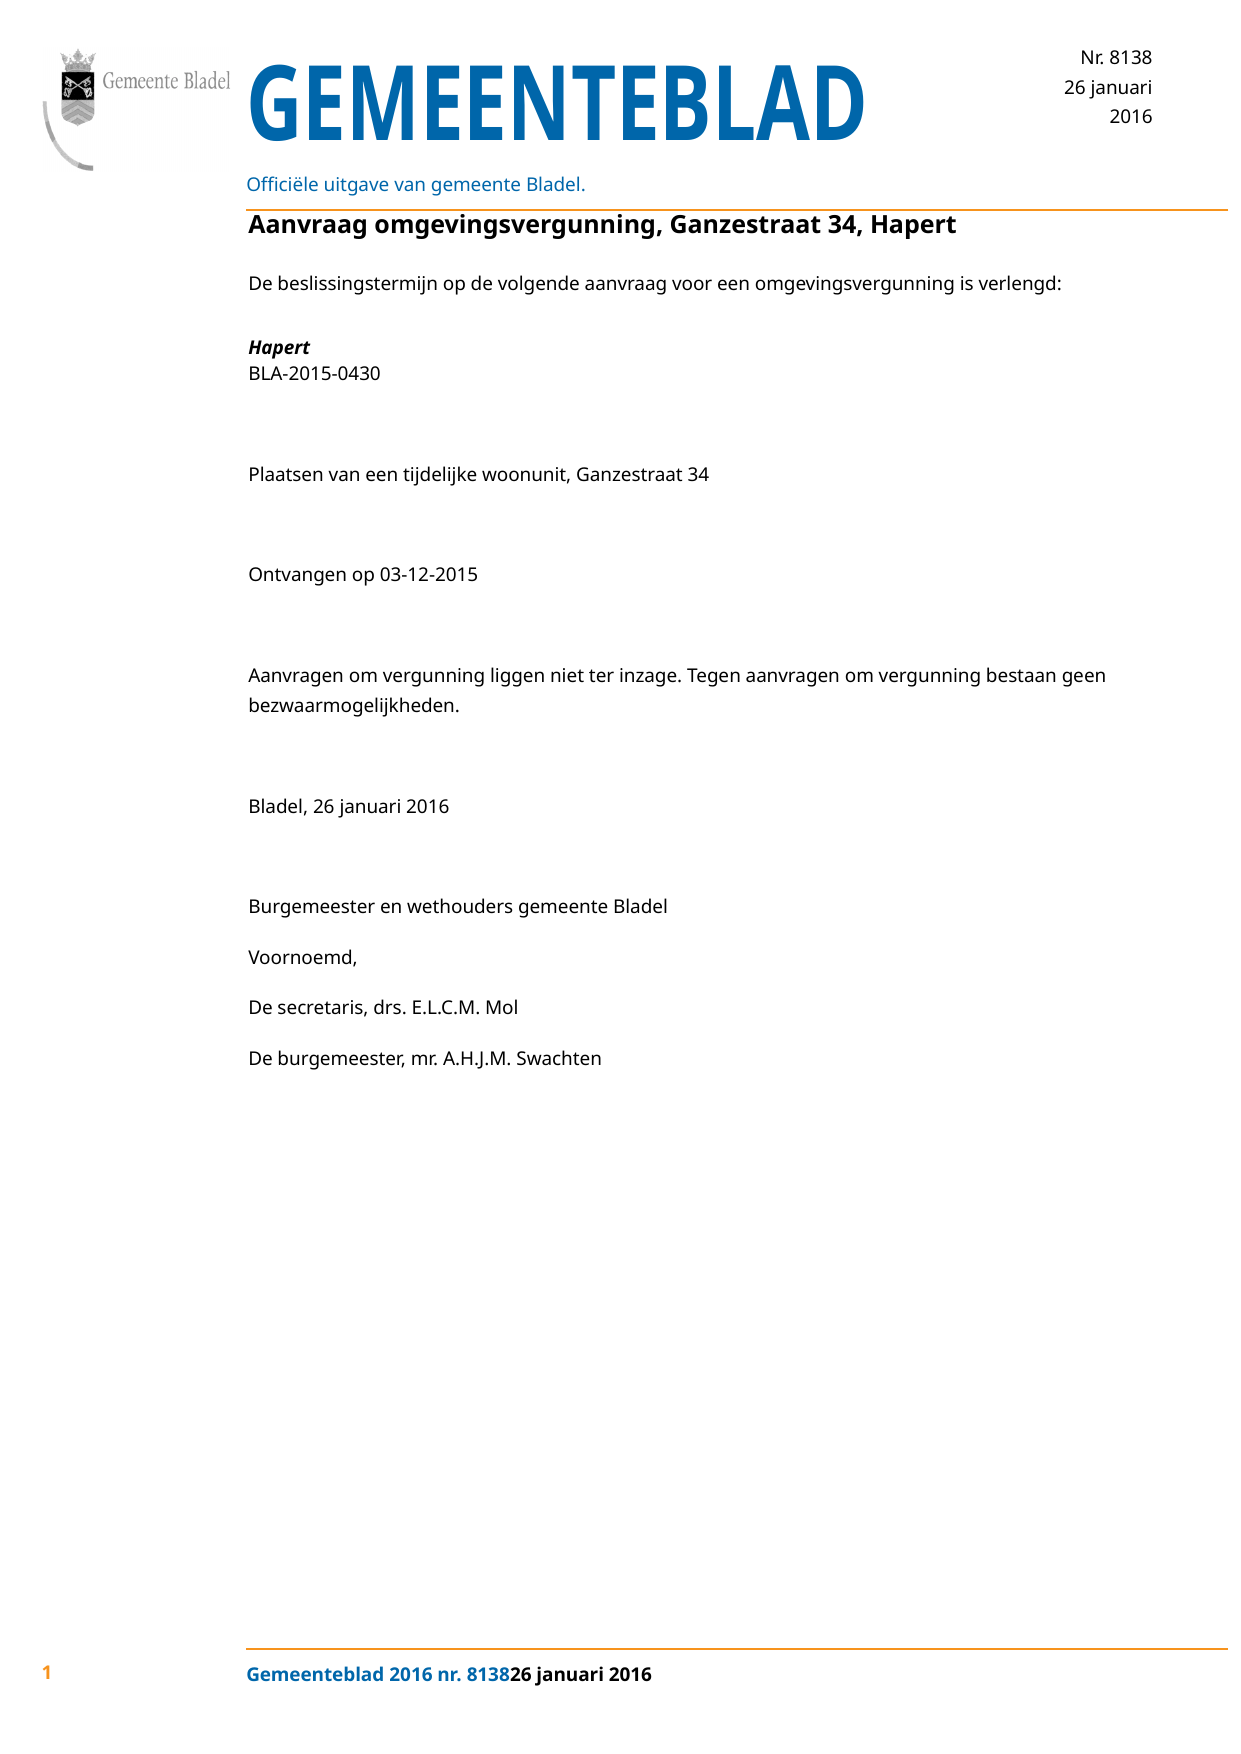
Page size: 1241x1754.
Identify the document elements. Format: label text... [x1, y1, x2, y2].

text Burgemeester en wethouders gemeente Bladel [248, 894, 1152, 919]
text De secretaris, drs. E.L.C.M. Mol [248, 994, 1152, 1020]
picture [41, 47, 231, 172]
text De beslissingstermijn op de volgende aanvraag voor een omgevingsvergunning is verlengd: [248, 270, 1152, 296]
text BLA-2015-0430 [248, 360, 1152, 386]
text Ontvangen op 03-12-2015 [248, 562, 1152, 587]
text Hapert [248, 334, 1152, 360]
text Voornoemd, [248, 944, 1152, 970]
text Aanvraag omgevingsvergunning, Ganzestraat 34, Hapert [248, 211, 1152, 241]
text De burgemeester, mr. A.H.J.M. Swachten [248, 1045, 1152, 1071]
text Plaatsen van een tijdelijke woonunit, Ganzestraat 34 [248, 461, 1152, 487]
text Bladel, 26 januari 2016 [248, 793, 1152, 819]
text Aanvragen om vergunning liggen niet ter inzage. Tegen aanvragen om vergunning bestaan geen bezwaarmogelijkheden. [248, 662, 1152, 718]
